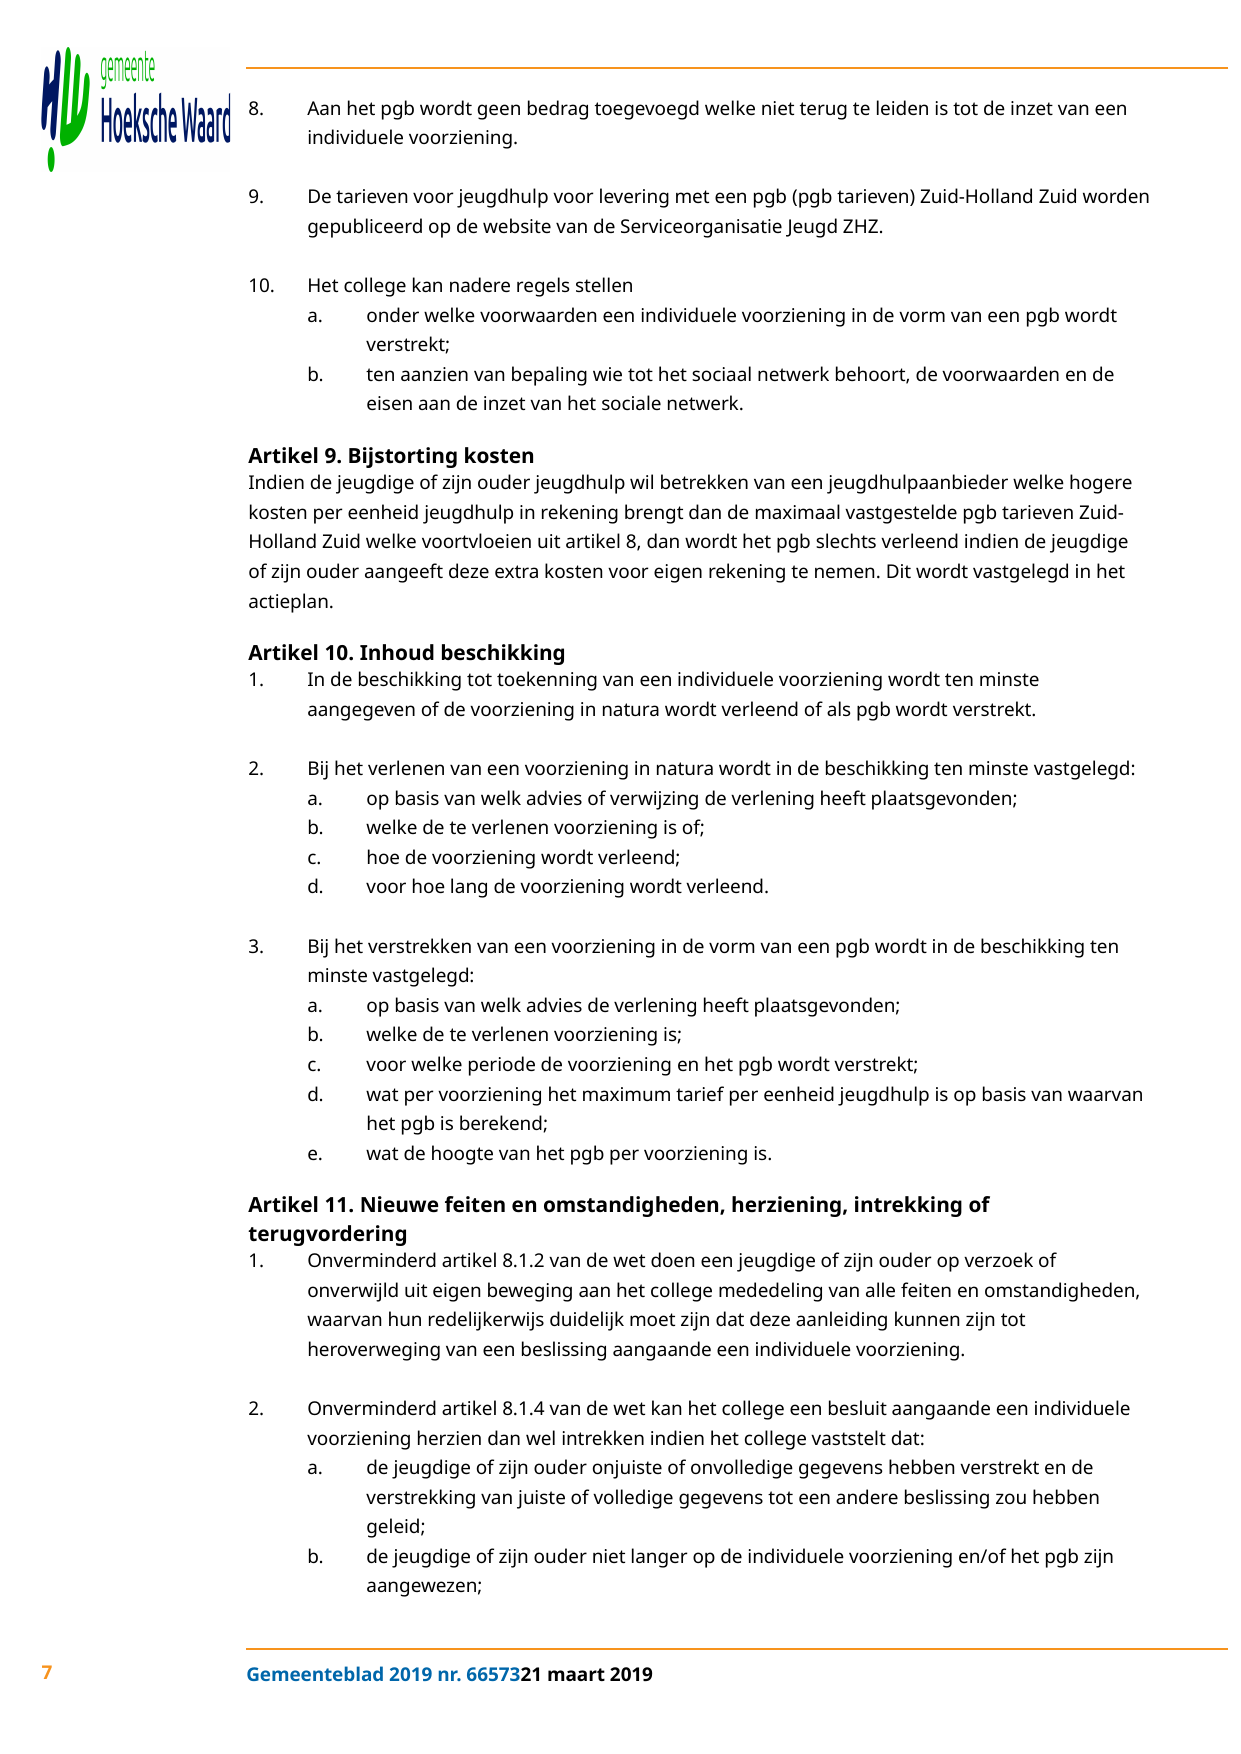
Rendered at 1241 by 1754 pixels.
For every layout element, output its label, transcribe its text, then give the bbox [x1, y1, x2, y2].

list In de beschikking tot toekenning van een individuele voorziening wordt ten minste aangegeven of de voorziening in natura wordt verleend of als pgb wordt verstrekt. [248, 667, 1152, 722]
list Onverminderd artikel 8.1.4 van de wet kan het college een besluit aangaande een individuele voorziening herzien dan wel intrekken indien het college vaststelt dat: [248, 1395, 1152, 1451]
list wat per voorziening het maximum tarief per eenheid jeugdhulp is op basis van waarvan het pgb is berekend; [307, 1081, 1152, 1136]
list voor welke periode de voorziening en het pgb wordt verstrekt; [307, 1051, 1152, 1077]
list hoe de voorziening wordt verleend; [307, 844, 1152, 870]
list De tarieven voor jeugdhulp voor levering met een pgb (pgb tarieven) Zuid-Holland Zuid worden gepubliceerd op de website van de Serviceorganisatie Jeugd ZHZ. [248, 183, 1152, 239]
text Artikel 9. Bijstorting kosten [248, 441, 1152, 469]
list de jeugdige of zijn ouder niet langer op de individuele voorziening en/of het pgb zijn aangewezen; [307, 1543, 1152, 1598]
text Artikel 10. Inhoud beschikking [248, 638, 1152, 667]
list Bij het verlenen van een voorziening in natura wordt in de beschikking ten minste vastgelegd: [248, 755, 1152, 781]
list de jeugdige of zijn ouder onjuiste of onvolledige gegevens hebben verstrekt en de verstrekking van juiste of volledige gegevens tot een andere beslissing zou hebben geleid; [307, 1454, 1152, 1539]
list welke de te verlenen voorziening is; [307, 1022, 1152, 1047]
list Bij het verstrekken van een voorziening in de vorm van een pgb wordt in de beschikking ten minste vastgelegd: [248, 933, 1152, 988]
list op basis van welk advies of verwijzing de verlening heeft plaatsgevonden; [307, 785, 1152, 811]
text Artikel 11. Nieuwe feiten en omstandigheden, herziening, intrekking of terugvordering [248, 1190, 1152, 1247]
list op basis van welk advies de verlening heeft plaatsgevonden; [307, 992, 1152, 1018]
list onder welke voorwaarden een individuele voorziening in de vorm van een pgb wordt verstrekt; [307, 302, 1152, 357]
list Aan het pgb wordt geen bedrag toegevoegd welke niet terug te leiden is tot de inzet van een individuele voorziening. [248, 95, 1152, 150]
list Onverminderd artikel 8.1.2 van de wet doen een jeugdige of zijn ouder op verzoek of onverwijld uit eigen beweging aan het college mededeling van alle feiten en omstandigheden, waarvan hun redelijkerwijs duidelijk moet zijn dat deze aanleiding kunnen zijn tot heroverweging van een beslissing aangaande een individuele voorziening. [248, 1247, 1152, 1362]
list Het college kan nadere regels stellen [248, 272, 1152, 298]
list ten aanzien van bepaling wie tot het sociaal netwerk behoort, de voorwaarden en de eisen aan de inzet van het sociale netwerk. [307, 361, 1152, 416]
list voor hoe lang de voorziening wordt verleend. [307, 874, 1152, 899]
list welke de te verlenen voorziening is of; [307, 814, 1152, 840]
text Indien de jeugdige of zijn ouder jeugdhulp wil betrekken van een jeugdhulpaanbieder welke hogere kosten per eenheid jeugdhulp in rekening brengt dan de maximaal vastgestelde pgb tarieven Zuid-Holland Zuid welke voortvloeien uit artikel 8, dan wordt het pgb slechts verleend indien de jeugdige of zijn ouder aangeeft deze extra kosten voor eigen rekening te nemen. Dit wordt vastgelegd in het actieplan. [248, 469, 1152, 613]
list wat de hoogte van het pgb per voorziening is. [307, 1140, 1152, 1166]
picture [41, 47, 231, 172]
